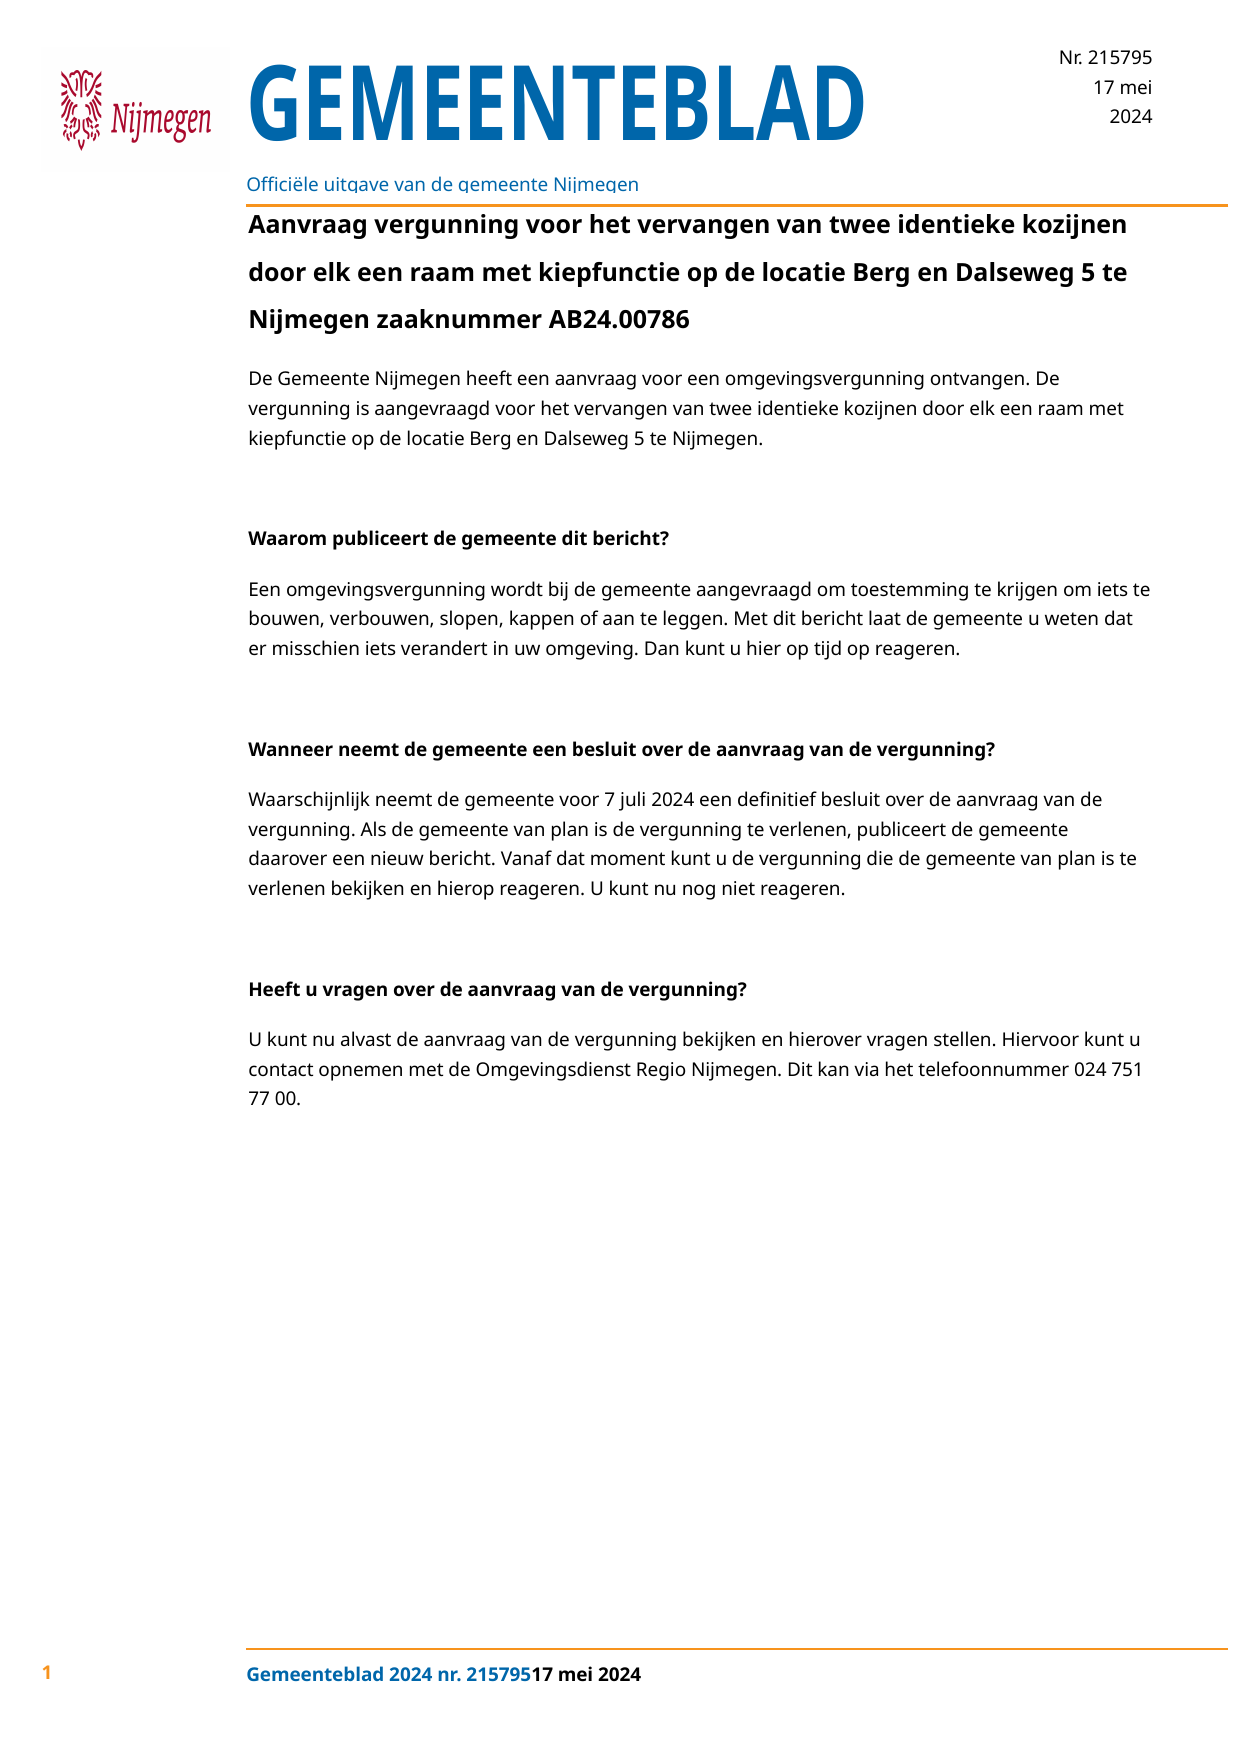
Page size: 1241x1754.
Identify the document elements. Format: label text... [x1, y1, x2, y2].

text U kunt nu alvast de aanvraag van de vergunning bekijken en hierover vragen stellen. Hiervoor kunt u contact opnemen met de Omgevingsdienst Regio Nijmegen. Dit kan via het telefoonnummer 024 751 77 00. [248, 1026, 1152, 1111]
text Wanneer neemt de gemeente een besluit over de aanvraag van de vergunning? [248, 736, 1152, 762]
text Waarom publiceert de gemeente dit bericht? [248, 526, 1152, 551]
text De Gemeente Nijmegen heeft een aanvraag voor een omgevingsvergunning ontvangen. De vergunning is aangevraagd voor het vervangen van twee identieke kozijnen door elk een raam met kiepfunctie op de locatie Berg en Dalseweg 5 te Nijmegen. [248, 366, 1152, 450]
text Een omgevingsvergunning wordt bij de gemeente aangevraagd om toestemming te krijgen om iets te bouwen, verbouwen, slopen, kappen of aan te leggen. Met dit bericht laat de gemeente u weten dat er misschien iets verandert in uw omgeving. Dan kunt u hier op tijd op reageren. [248, 576, 1152, 661]
text Waarschijnlijk neemt de gemeente voor 7 juli 2024 een definitief besluit over de aanvraag van de vergunning. Als de gemeente van plan is de vergunning te verlenen, publiceert de gemeente daarover een nieuw bericht. Vanaf dat moment kunt u de vergunning die de gemeente van plan is te verlenen bekijken en hierop reageren. U kunt nu nog niet reageren. [248, 786, 1152, 901]
text Aanvraag vergunning voor het vervangen van twee identieke kozijnen door elk een raam met kiepfunctie op de locatie Berg en Dalseweg 5 te Nijmegen zaaknummer AB24.00786 [248, 207, 1152, 336]
text Heeft u vragen over de aanvraag van de vergunning? [248, 976, 1152, 1002]
picture [41, 47, 231, 172]
